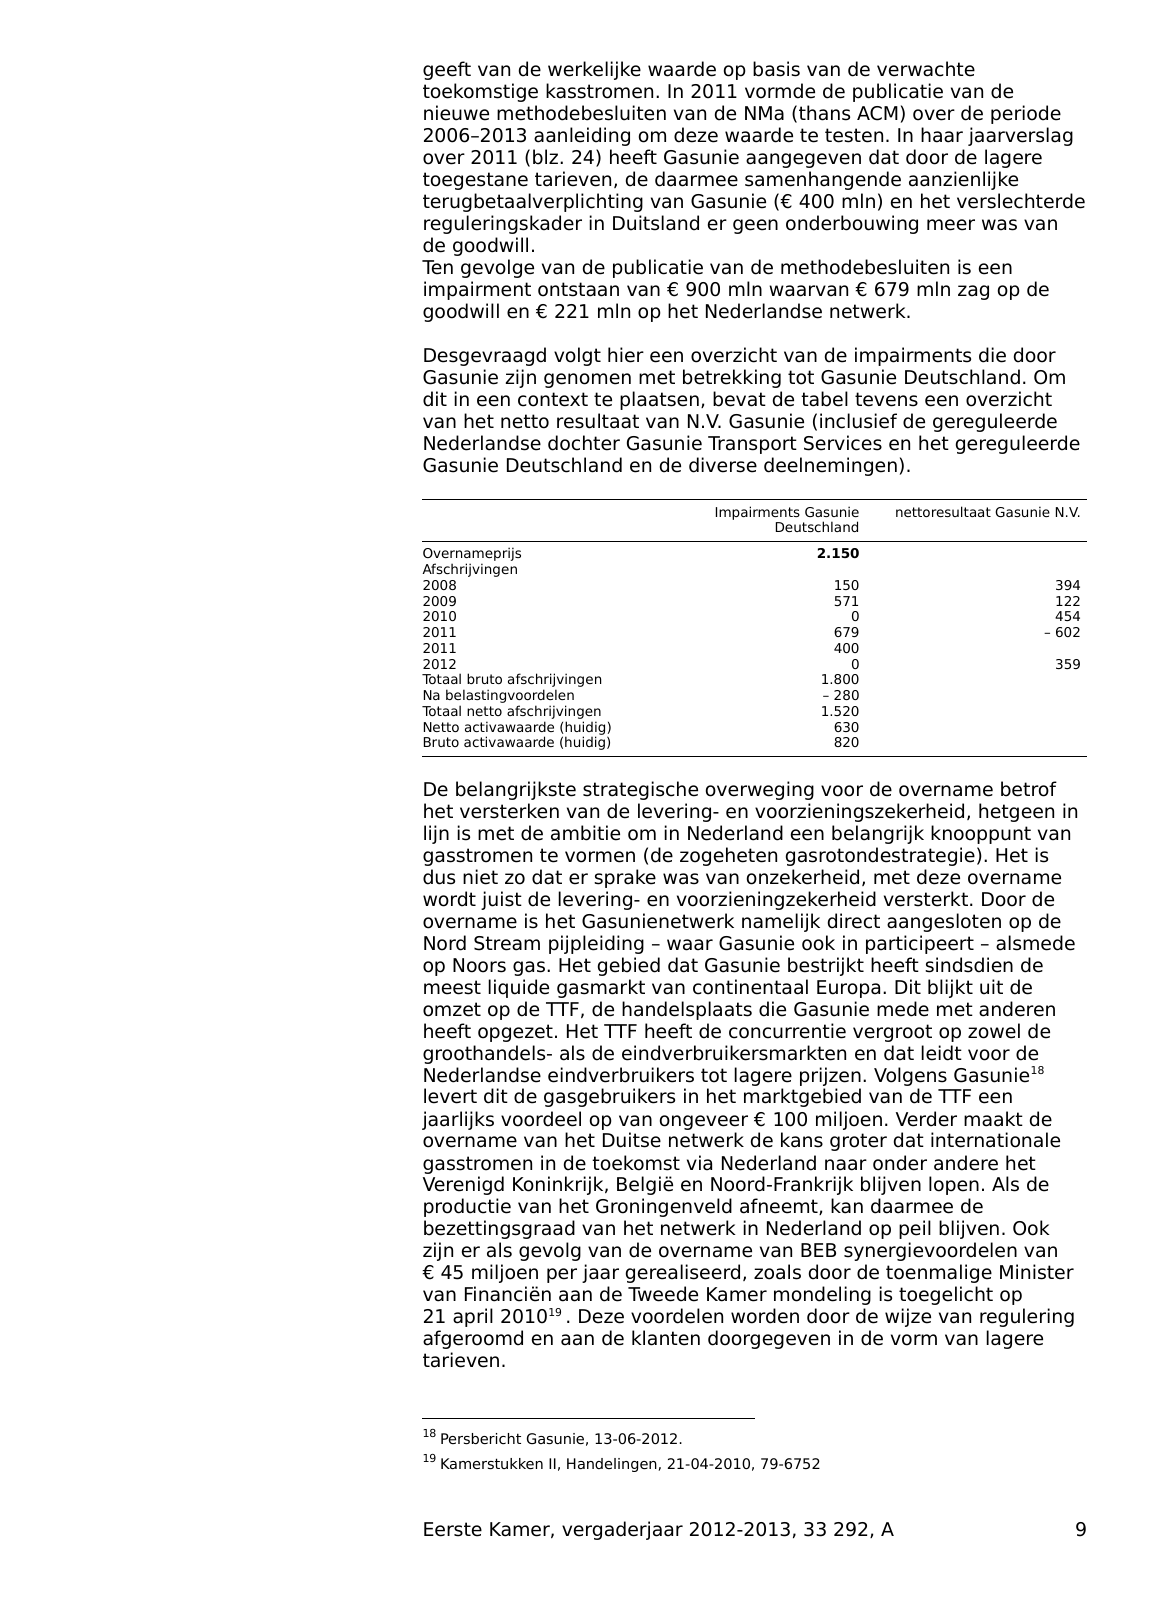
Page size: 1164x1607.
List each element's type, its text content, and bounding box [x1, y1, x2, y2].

table_header [422, 500, 644, 541]
table_cell 359 [865, 656, 1087, 672]
table_cell Afschrijvingen [422, 562, 644, 578]
table_cell [865, 704, 1087, 719]
table_cell 122 [865, 594, 1087, 609]
table_cell 2009 [422, 594, 644, 609]
table_cell 1.800 [644, 672, 865, 688]
table_cell 571 [644, 594, 865, 609]
table_cell Totaal netto afschrijvingen [422, 704, 644, 719]
table_cell 454 [865, 609, 1087, 625]
text Persbericht Gasunie, 13-06-2012. [422, 1427, 1087, 1449]
table_cell 630 [644, 719, 865, 735]
text De belangrijkste strategische overweging voor de overname betrof het versterken van de levering- en voorzieningszekerheid, hetgeen in lijn is met de ambitie om in Nederland een belangrijk knooppunt van gasstromen te vormen (de zogeheten gasrotondestrategie). Het is dus niet zo dat er sprake was van onzekerheid, met deze overname wordt juist de levering- en voorzieningzekerheid versterkt. Door de overname is het Gasunienetwerk namelijk direct aangesloten op de Nord Stream pijpleiding – waar Gasunie ook in participeert – alsmede op Noors gas. Het gebied dat Gasunie bestrijkt heeft sindsdien de meest liquide gasmarkt van continentaal Europa. Dit blijkt uit de omzet op de TTF, de handelsplaats die Gasunie mede met anderen heeft opgezet. Het TTF heeft de concurrentie vergroot op zowel de groothandels- als de eindverbruikersmarkten en dat leidt voor de Nederlandse eindverbruikers tot lagere prijzen. Volgens Gasunie levert dit de gasgebruikers in het marktgebied van de TTF een jaarlijks voordeel op van ongeveer € 100 miljoen. Verder maakt de overname van het Duitse netwerk de kans groter dat internationale gasstromen in de toekomst via Nederland naar onder andere het Verenigd Koninkrijk, België en Noord-Frankrijk blijven lopen. Als de productie van het Groningenveld afneemt, kan daarmee de bezettingsgraad van het netwerk in Nederland op peil blijven. Ook zijn er als gevolg van de overname van BEB synergievoordelen van € 45 miljoen per jaar gerealiseerd, zoals door de toenmalige Minister van Financiën aan de Tweede Kamer mondeling is toegelicht op 21 april 2010. Deze voordelen worden door de wijze van regulering afgeroomd en aan de klanten doorgegeven in de vorm van lagere tarieven. [422, 779, 1087, 1372]
table_cell – 602 [865, 625, 1087, 656]
table_cell 0 [644, 656, 865, 672]
table_cell 0 [644, 609, 865, 625]
table_cell Overnameprijs [422, 542, 644, 562]
table_cell [644, 562, 865, 578]
table_cell 400 [644, 641, 865, 656]
table_cell [865, 719, 1087, 735]
table_cell 150 [644, 578, 865, 593]
table_cell 2.150 [644, 542, 865, 562]
text geeft van de werkelijke waarde op basis van de verwachte toekomstige kasstromen. In 2011 vormde de publicatie van de nieuwe methodebesluiten van de NMa (thans ACM) over de periode 2006–2013 aanleiding om deze waarde te testen. In haar jaarverslag over 2011 (blz. 24) heeft Gasunie aangegeven dat door de lagere toegestane tarieven, de daarmee samenhangende aanzienlijke terugbetaalverplichting van Gasunie (€ 400 mln) en het verslechterde reguleringskader in Duitsland er geen onderbouwing meer was van de goodwill. [422, 59, 1087, 257]
table_cell [865, 735, 1087, 756]
table_cell Totaal bruto afschrijvingen [422, 672, 644, 688]
table_cell Na belastingvoordelen [422, 688, 644, 704]
table_cell Bruto activawaarde (huidig) [422, 735, 644, 756]
text Ten gevolge van de publicatie van de methodebesluiten is een impairment ontstaan van € 900 mln waarvan € 679 mln zag op de goodwill en € 221 mln op het Nederlandse netwerk. [422, 257, 1087, 323]
table_cell Netto activawaarde (huidig) [422, 719, 644, 735]
table_cell 820 [644, 735, 865, 756]
table_cell 2011 [422, 641, 644, 656]
table_cell 2010 [422, 609, 644, 625]
table_header nettoresultaat Gasunie N.V. [865, 500, 1087, 541]
table_cell – 280 [644, 688, 865, 704]
table_header Impairments Gasunie Deutschland [644, 500, 865, 541]
table_cell 679 [644, 625, 865, 641]
table_cell [865, 672, 1087, 688]
text Desgevraagd volgt hier een overzicht van de impairments die door Gasunie zijn genomen met betrekking tot Gasunie Deutschland. Om dit in een context te plaatsen, bevat de tabel tevens een overzicht van het netto resultaat van N.V. Gasunie (inclusief de gereguleerde Nederlandse dochter Gasunie Transport Services en het gereguleerde Gasunie Deutschland en de diverse deelnemingen). [422, 345, 1087, 477]
table_cell 2008 [422, 578, 644, 593]
table_cell [865, 688, 1087, 704]
table_cell 1.520 [644, 704, 865, 719]
table_cell [865, 562, 1087, 578]
table_cell 2011 [422, 625, 644, 641]
table_cell [865, 542, 1087, 562]
text Kamerstukken II, Handelingen, 21-04-2010, 79-6752 [422, 1452, 1087, 1474]
table_cell 394 [865, 578, 1087, 593]
table_cell 2012 [422, 656, 644, 672]
